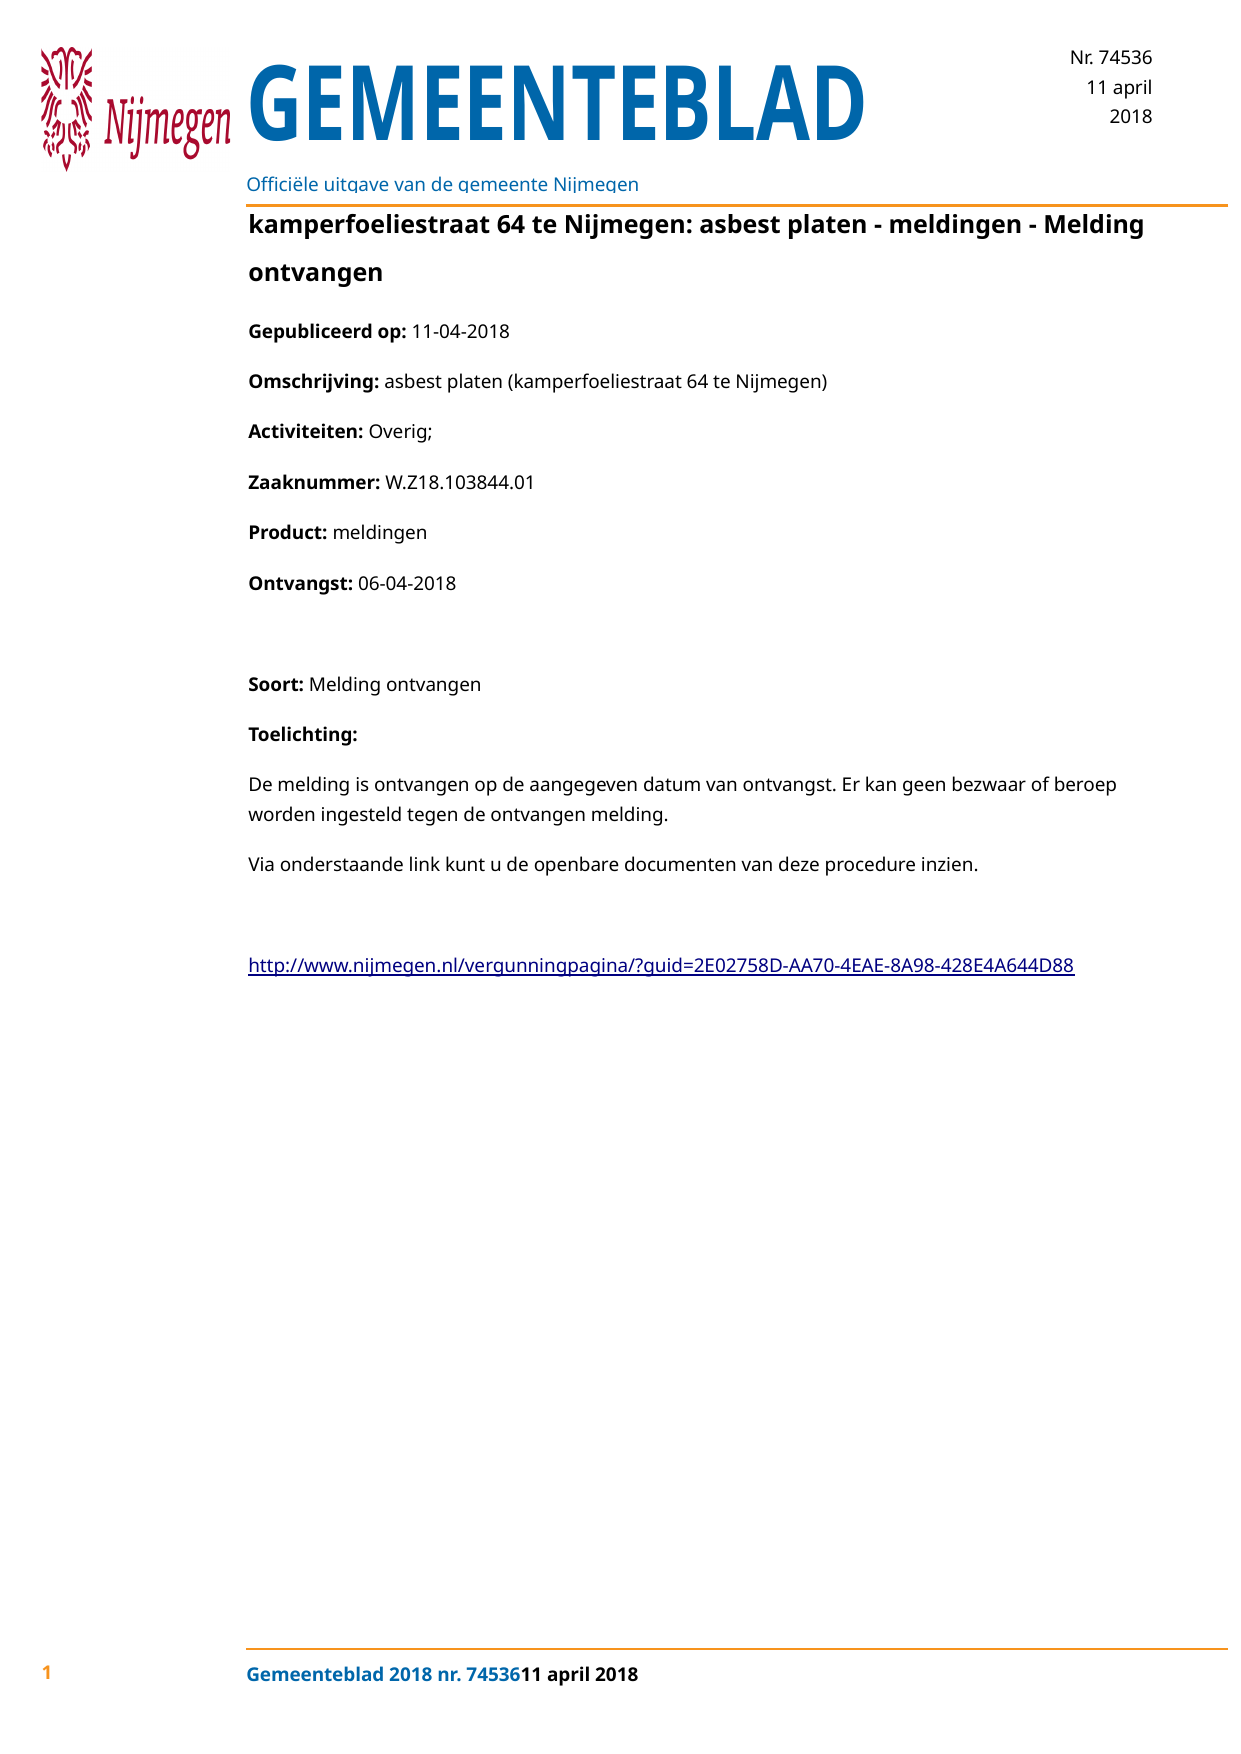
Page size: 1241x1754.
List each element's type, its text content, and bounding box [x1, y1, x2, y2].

picture [41, 47, 231, 172]
text http://www.nijmegen.nl/vergunningpagina/?guid=2E02758D-AA70-4EAE-8A98-428E4A644D88 [248, 952, 1152, 978]
text Zaaknummer: W.Z18.103844.01 [248, 469, 1152, 495]
text Product: meldingen [248, 519, 1152, 545]
text Toelichting: [248, 721, 1152, 747]
text Via onderstaande link kunt u de openbare documenten van deze procedure inzien. [248, 852, 1152, 877]
text Ontvangst: 06-04-2018 [248, 570, 1152, 596]
text Omschrijving: asbest platen (kamperfoeliestraat 64 te Nijmegen) [248, 368, 1152, 394]
text Activiteiten: Overig; [248, 419, 1152, 444]
text De melding is ontvangen op de aangegeven datum van ontvangst. Er kan geen bezwaar of beroep worden ingesteld tegen de ontvangen melding. [248, 772, 1152, 827]
text Gepubliceerd op: 11-04-2018 [248, 318, 1152, 344]
text Soort: Melding ontvangen [248, 671, 1152, 697]
text kamperfoeliestraat 64 te Nijmegen: asbest platen - meldingen - Melding ontvangen [248, 207, 1152, 288]
